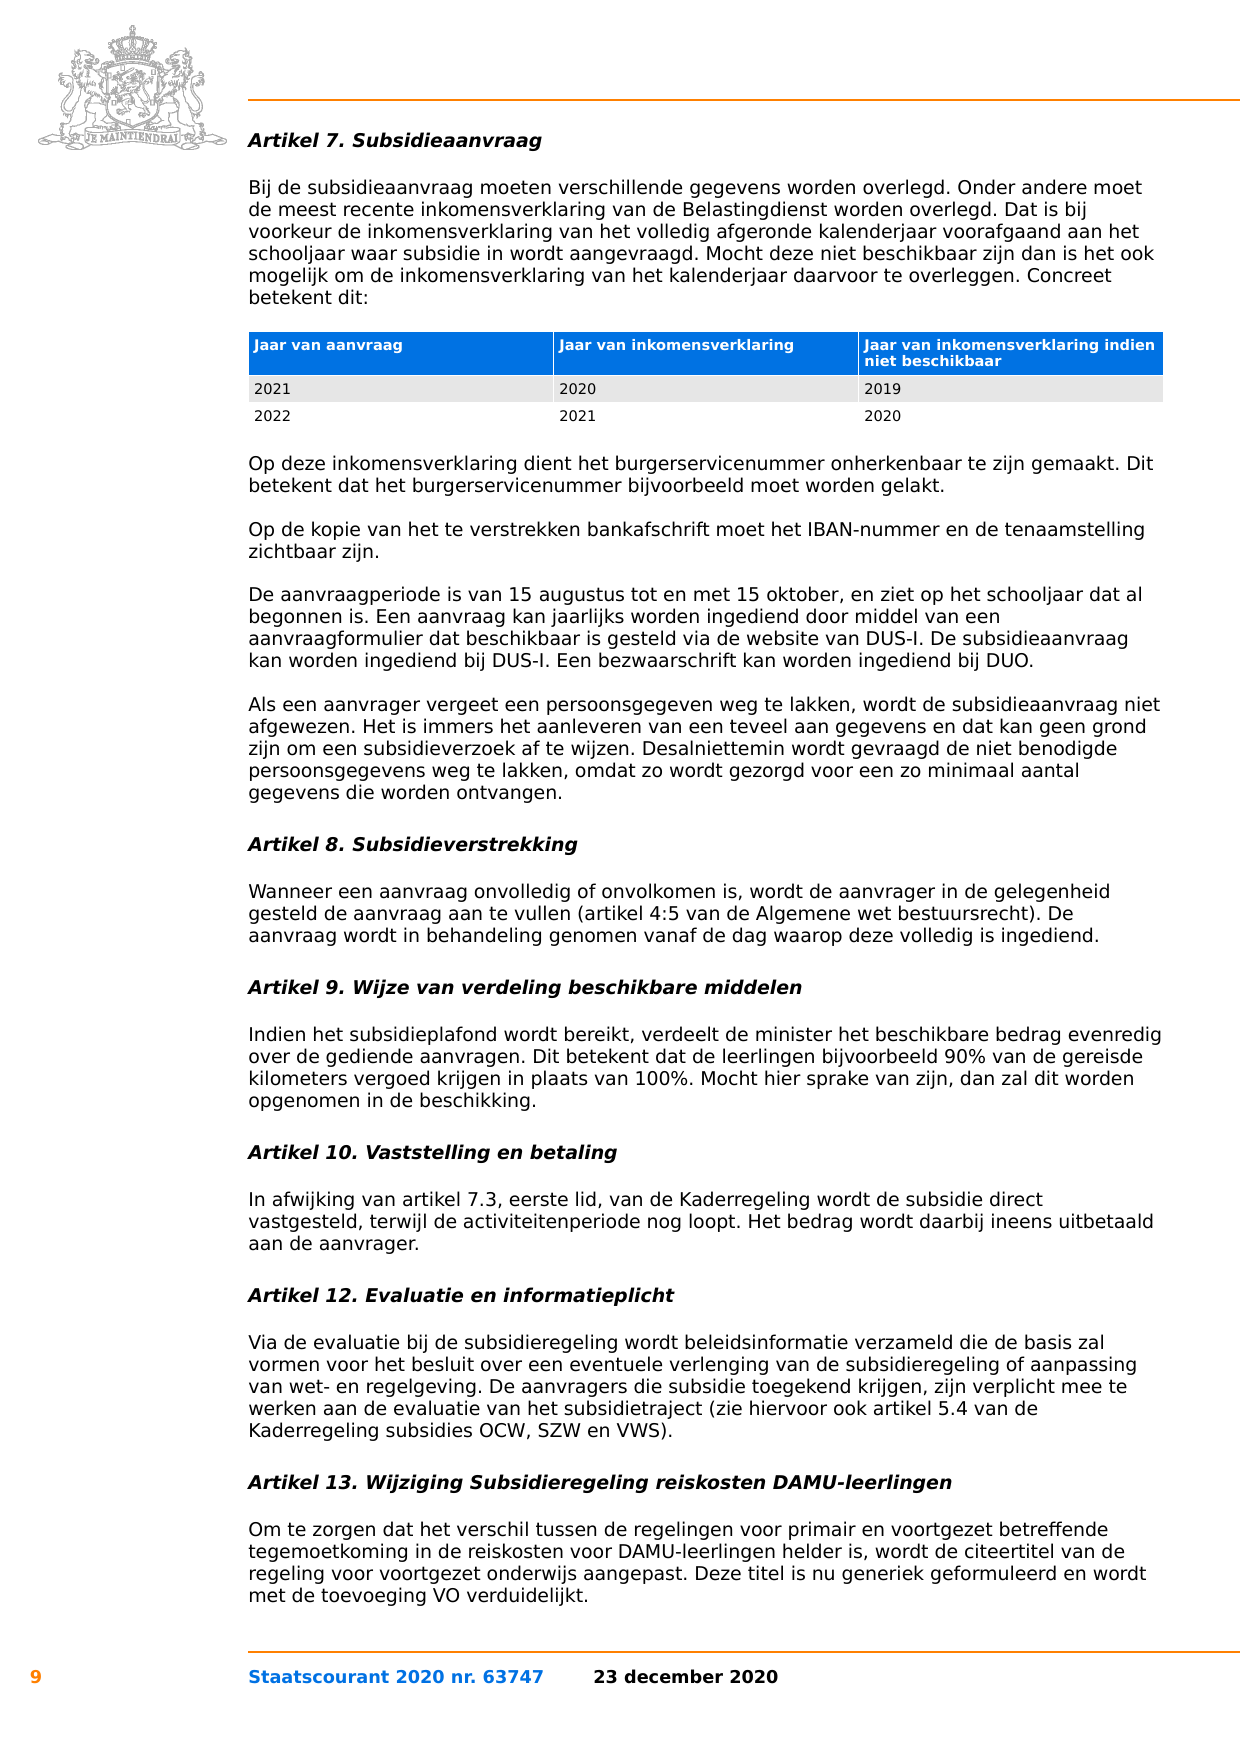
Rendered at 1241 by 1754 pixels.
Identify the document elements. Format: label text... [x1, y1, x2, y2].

table_cell 2021 [249, 376, 553, 402]
text In afwijking van artikel 7.3, eerste lid, van de Kaderregeling wordt de subsidie direct vastgesteld, terwijl de activiteitenperiode nog loopt. Het bedrag wordt daarbij ineens uitbetaald aan de aanvrager. [248, 1189, 1163, 1255]
text Op deze inkomensverklaring dient het burgerservicenummer onherkenbaar te zijn gemaakt. Dit betekent dat het burgerservicenummer bijvoorbeeld moet worden gelakt. [248, 453, 1163, 497]
text Via de evaluatie bij de subsidieregeling wordt beleidsinformatie verzameld die de basis zal vormen voor het besluit over een eventuele verlenging van de subsidieregeling of aanpassing van wet- en regelgeving. De aanvragers die subsidie toegekend krijgen, zijn verplicht mee te werken aan de evaluatie van het subsidietraject (zie hiervoor ook artikel 5.4 van de Kaderregeling subsidies OCW, SZW en VWS). [248, 1332, 1163, 1442]
subtitle Artikel 10. Vaststelling en betaling [248, 1142, 1163, 1164]
text Om te zorgen dat het verschil tussen de regelingen voor primair en voortgezet betreffende tegemoetkoming in de reiskosten voor DAMU-leerlingen helder is, wordt de citeertitel van de regeling voor voortgezet onderwijs aangepast. Deze titel is nu generiek geformuleerd en wordt met de toevoeging VO verduidelijkt. [248, 1519, 1163, 1607]
table_cell 2022 [249, 404, 553, 430]
subtitle Artikel 12. Evaluatie en informatieplicht [248, 1285, 1163, 1307]
table_header Jaar van inkomensverklaring [554, 332, 858, 375]
table_cell 2021 [554, 404, 858, 430]
table_header Jaar van inkomensverklaring indien niet beschikbaar [859, 332, 1163, 375]
subtitle Artikel 8. Subsidieverstrekking [248, 834, 1163, 856]
subtitle Artikel 13. Wijziging Subsidieregeling reiskosten DAMU-leerlingen [248, 1472, 1163, 1494]
text Wanneer een aanvraag onvolledig of onvolkomen is, wordt de aanvrager in de gelegenheid gesteld de aanvraag aan te vullen (artikel 4:5 van de Algemene wet bestuursrecht). De aanvraag wordt in behandeling genomen vanaf de dag waarop deze volledig is ingediend. [248, 881, 1163, 947]
table_cell 2019 [859, 376, 1163, 402]
picture [38, 25, 227, 150]
text Op de kopie van het te verstrekken bankafschrift moet het IBAN-nummer en de tenaamstelling zichtbaar zijn. [248, 518, 1163, 562]
text Indien het subsidieplafond wordt bereikt, verdeelt de minister het beschikbare bedrag evenredig over de gediende aanvragen. Dit betekent dat de leerlingen bijvoorbeeld 90% van de gereisde kilometers vergoed krijgen in plaats van 100%. Mocht hier sprake van zijn, dan zal dit worden opgenomen in de beschikking. [248, 1024, 1163, 1112]
text Bij de subsidieaanvraag moeten verschillende gegevens worden overlegd. Onder andere moet de meest recente inkomensverklaring van de Belastingdienst worden overlegd. Dat is bij voorkeur de inkomensverklaring van het volledig afgeronde kalenderjaar voorafgaand aan het schooljaar waar subsidie in wordt aangevraagd. Mocht deze niet beschikbaar zijn dan is het ook mogelijk om de inkomensverklaring van het kalenderjaar daarvoor te overleggen. Concreet betekent dit: [248, 177, 1163, 309]
table_cell 2020 [554, 376, 858, 402]
subtitle Artikel 7. Subsidieaanvraag [248, 130, 1163, 152]
text Als een aanvrager vergeet een persoonsgegeven weg te lakken, wordt de subsidieaanvraag niet afgewezen. Het is immers het aanleveren van een teveel aan gegevens en dat kan geen grond zijn om een subsidieverzoek af te wijzen. Desalniettemin wordt gevraagd de niet benodigde persoonsgegevens weg te lakken, omdat zo wordt gezorgd voor een zo minimaal aantal gegevens die worden ontvangen. [248, 694, 1163, 804]
text De aanvraagperiode is van 15 augustus tot en met 15 oktober, en ziet op het schooljaar dat al begonnen is. Een aanvraag kan jaarlijks worden ingediend door middel van een aanvraagformulier dat beschikbaar is gesteld via de website van DUS-I. De subsidieaanvraag kan worden ingediend bij DUS-I. Een bezwaarschrift kan worden ingediend bij DUO. [248, 584, 1163, 672]
table_header Jaar van aanvraag [249, 332, 553, 375]
table_cell 2020 [859, 404, 1163, 430]
subtitle Artikel 9. Wijze van verdeling beschikbare middelen [248, 977, 1163, 999]
